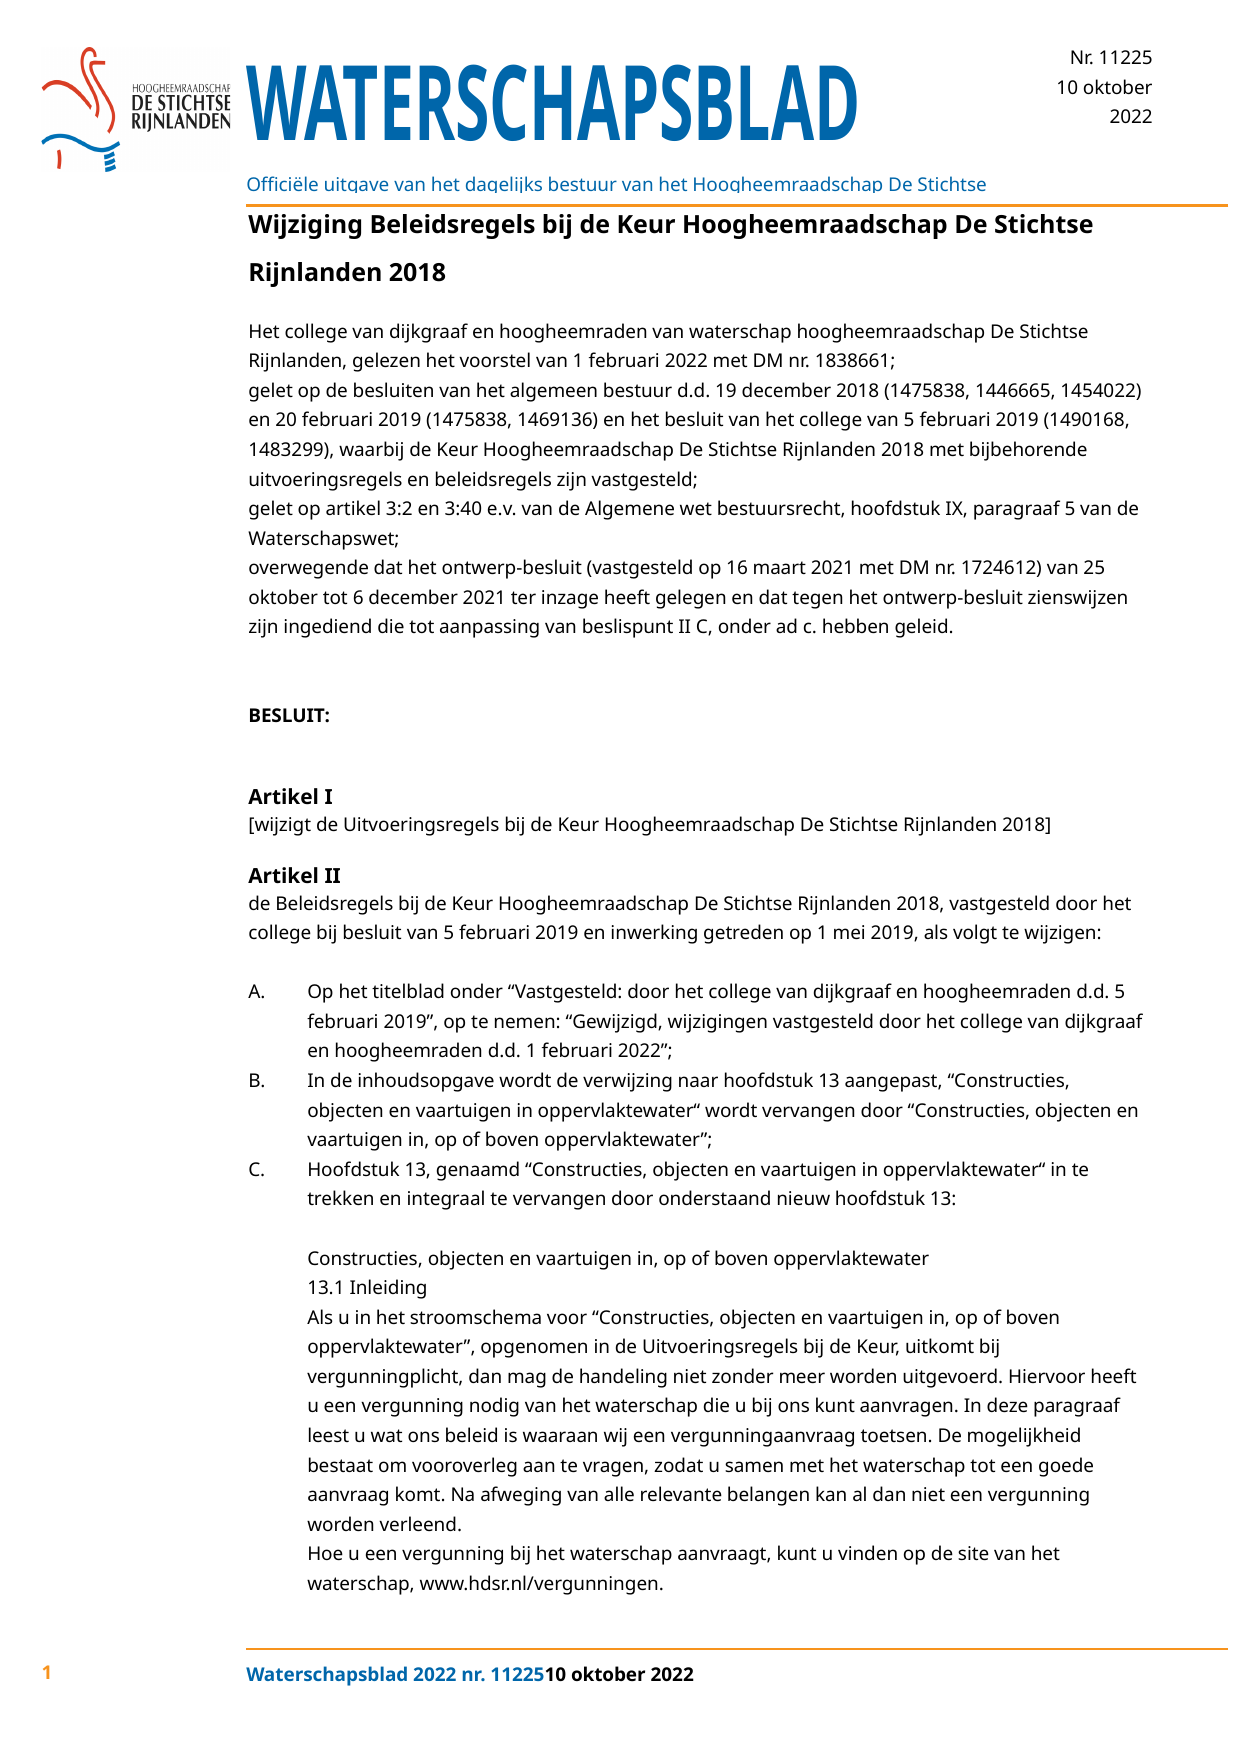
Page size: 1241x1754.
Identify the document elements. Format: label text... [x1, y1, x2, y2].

text Artikel I [248, 782, 1152, 811]
text gelet op de besluiten van het algemeen bestuur d.d. 19 december 2018 (1475838, 1446665, 1454022) en 20 februari 2019 (1475838, 1469136) en het besluit van het college van 5 februari 2019 (1490168, 1483299), waarbij de Keur Hoogheemraadschap De Stichtse Rijnlanden 2018 met bijbehorende uitvoeringsregels en beleidsregels zijn vastgesteld; [248, 377, 1152, 492]
text overwegende dat het ontwerp-besluit (vastgesteld op 16 maart 2021 met DM nr. 1724612) van 25 oktober tot 6 december 2021 ter inzage heeft gelegen en dat tegen het ontwerp-besluit zienswijzen zijn ingediend die tot aanpassing van beslispunt II C, onder ad c. hebben geleid. [248, 554, 1152, 639]
text [wijzigt de Uitvoeringsregels bij de Keur Hoogheemraadschap De Stichtse Rijnlanden 2018] [248, 811, 1152, 837]
list 13.1 Inleiding [248, 1274, 1152, 1300]
text BESLUIT: [248, 702, 1152, 728]
list Hoe u een vergunning bij het waterschap aanvraagt, kunt u vinden op de site van het waterschap, www.hdsr.nl/vergunningen. [248, 1541, 1152, 1596]
list In de inhoudsopgave wordt de verwijzing naar hoofdstuk 13 aangepast, “Constructies, objecten en vaartuigen in oppervlaktewater“ wordt vervangen door “Constructies, objecten en vaartuigen in, op of boven oppervlaktewater”; [248, 1067, 1152, 1152]
list Hoofdstuk 13, genaamd “Constructies, objecten en vaartuigen in oppervlaktewater“ in te trekken en integraal te vervangen door onderstaand nieuw hoofdstuk 13: [248, 1156, 1152, 1211]
picture [41, 47, 231, 172]
text Wijziging Beleidsregels bij de Keur Hoogheemraadschap De Stichtse Rijnlanden 2018 [248, 207, 1152, 288]
text Het college van dijkgraaf en hoogheemraden van waterschap hoogheemraadschap De Stichtse Rijnlanden, gelezen het voorstel van 1 februari 2022 met DM nr. 1838661; [248, 318, 1152, 373]
list Als u in het stroomschema voor “Constructies, objecten en vaartuigen in, op of boven oppervlaktewater”, opgenomen in de Uitvoeringsregels bij de Keur, uitkomt bij vergunningplicht, dan mag de handeling niet zonder meer worden uitgevoerd. Hiervoor heeft u een vergunning nodig van het waterschap die u bij ons kunt aanvragen. In deze paragraaf leest u wat ons beleid is waaraan wij een vergunningaanvraag toetsen. De mogelijkheid bestaat om vooroverleg aan te vragen, zodat u samen met het waterschap tot een goede aanvraag komt. Na afweging van alle relevante belangen kan al dan niet een vergunning worden verleend. [248, 1304, 1152, 1537]
text Artikel II [248, 861, 1152, 890]
list Op het titelblad onder “Vastgesteld: door het college van dijkgraaf en hoogheemraden d.d. 5 februari 2019”, op te nemen: “Gewijzigd, wijzigingen vastgesteld door het college van dijkgraaf en hoogheemraden d.d. 1 februari 2022”; [248, 978, 1152, 1063]
list Constructies, objecten en vaartuigen in, op of boven oppervlaktewater [248, 1245, 1152, 1271]
text gelet op artikel 3:2 en 3:40 e.v. van de Algemene wet bestuursrecht, hoofdstuk IX, paragraaf 5 van de Waterschapswet; [248, 495, 1152, 551]
text de Beleidsregels bij de Keur Hoogheemraadschap De Stichtse Rijnlanden 2018, vastgesteld door het college bij besluit van 5 februari 2019 en inwerking getreden op 1 mei 2019, als volgt te wijzigen: [248, 890, 1152, 945]
